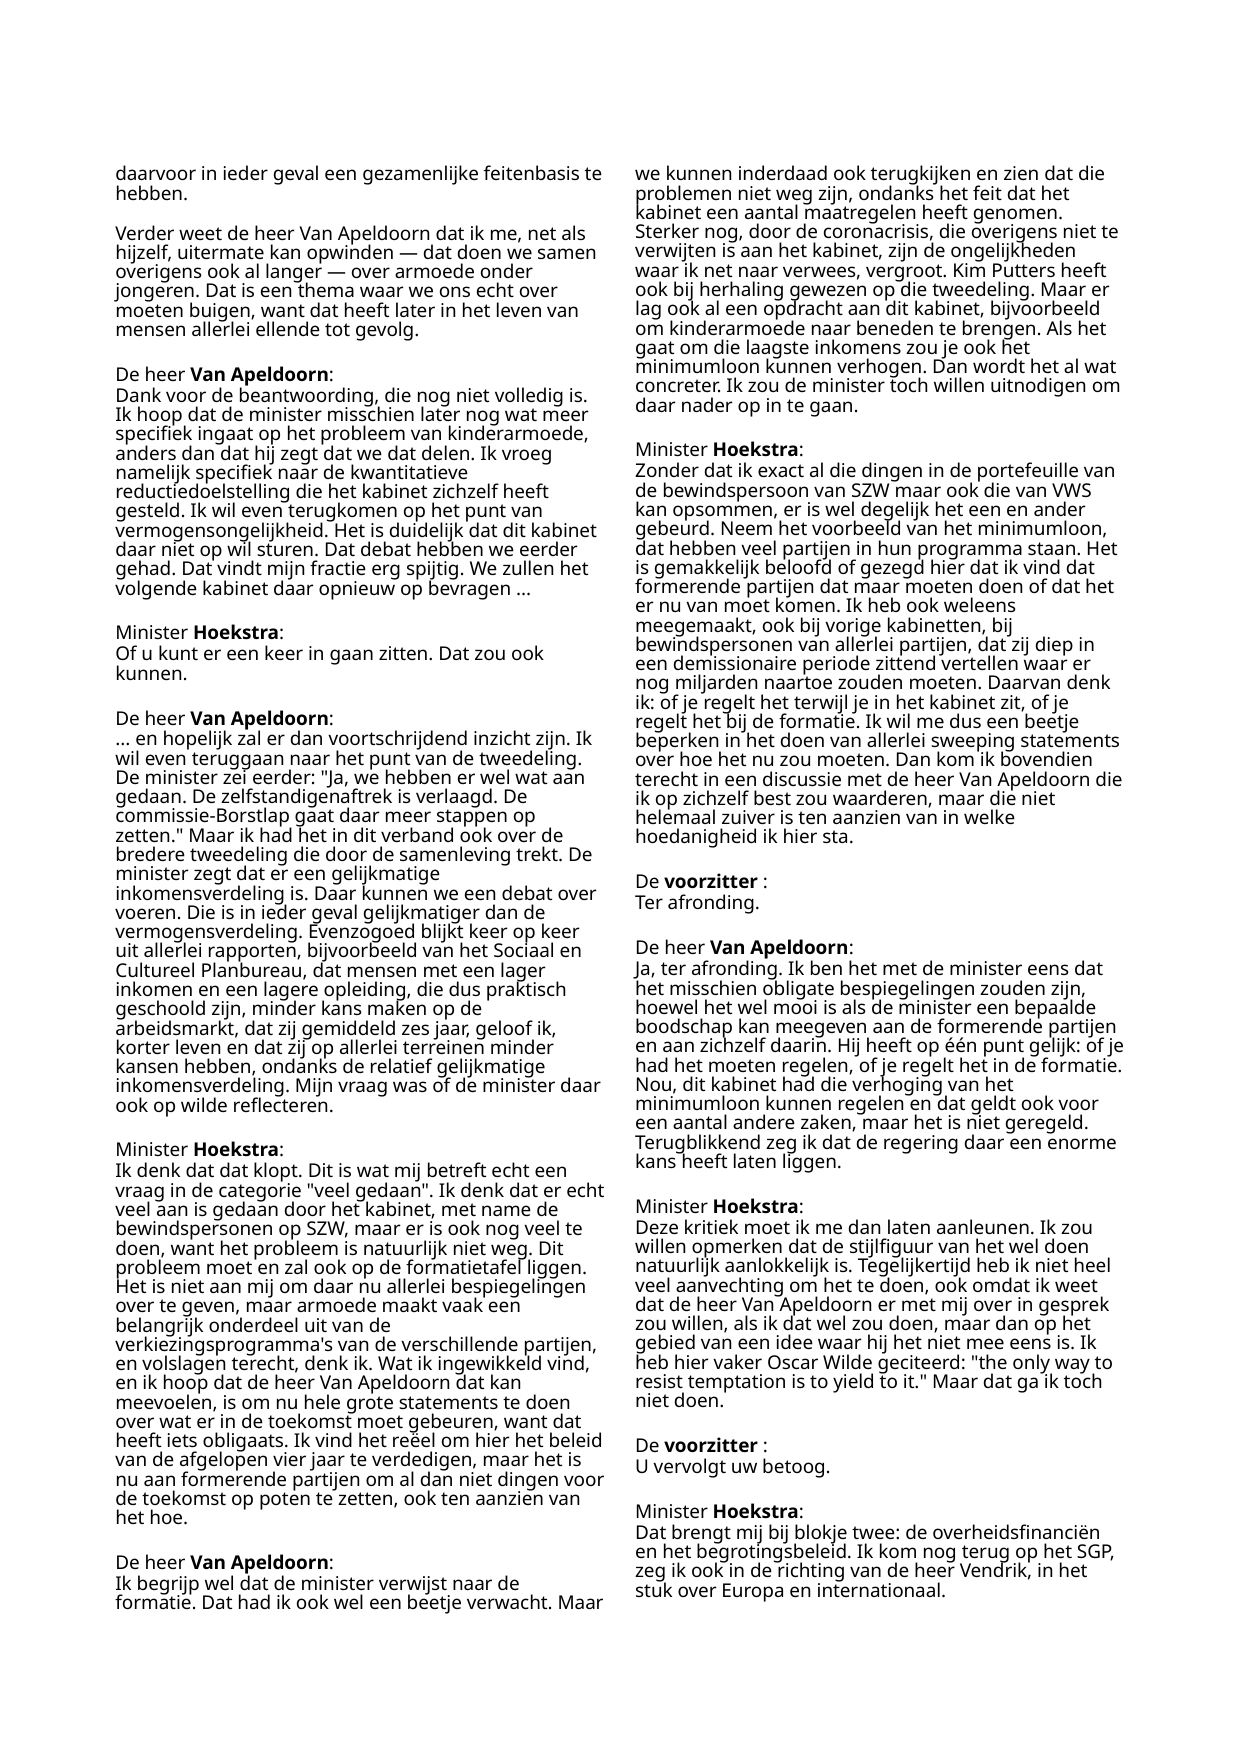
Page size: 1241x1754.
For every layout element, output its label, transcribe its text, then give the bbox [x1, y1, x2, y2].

text Minister Hoekstra: [635, 437, 1125, 462]
text De heer Van Apeldoorn: [115, 361, 605, 387]
text ... en hopelijk zal er dan voortschrijdend inzicht zijn. Ik wil even teruggaan naar het punt van de tweedeling. De minister zei eerder: "Ja, we hebben er wel wat aan gedaan. De zelfstandigenaftrek is verlaagd. De commissie-Borstlap gaat daar meer stappen op zetten." Maar ik had het in dit verband ook over de bredere tweedeling die door de samenleving trekt. De minister zegt dat er een gelijkmatige inkomensverdeling is. Daar kunnen we een debat over voeren. Die is in ieder geval gelijkmatiger dan de vermogensverdeling. Evenzogoed blijkt keer op keer uit allerlei rapporten, bijvoorbeeld van het Sociaal en Cultureel Planbureau, dat mensen met een lager inkomen en een lagere opleiding, die dus praktisch geschoold zijn, minder kans maken op de arbeidsmarkt, dat zij gemiddeld zes jaar, geloof ik, korter leven en dat zij op allerlei terreinen minder kansen hebben, ondanks de relatief gelijkmatige inkomensverdeling. Mijn vraag was of de minister daar ook op wilde reflecteren. [115, 730, 605, 1116]
text Zonder dat ik exact al die dingen in de portefeuille van de bewindspersoon van SZW maar ook die van VWS kan opsommen, er is wel degelijk het een en ander gebeurd. Neem het voorbeeld van het minimumloon, dat hebben veel partijen in hun programma staan. Het is gemakkelijk beloofd of gezegd hier dat ik vind dat formerende partijen dat maar moeten doen of dat het er nu van moet komen. Ik heb ook weleens meegemaakt, ook bij vorige kabinetten, bij bewindspersonen van allerlei partijen, dat zij diep in een demissionaire periode zittend vertellen waar er nog miljarden naartoe zouden moeten. Daarvan denk ik: of je regelt het terwijl je in het kabinet zit, of je regelt het bij de formatie. Ik wil me dus een beetje beperken in het doen van allerlei sweeping statements over hoe het nu zou moeten. Dan kom ik bovendien terecht in een discussie met de heer Van Apeldoorn die ik op zichzelf best zou waarderen, maar die niet helemaal zuiver is ten aanzien van in welke hoedanigheid ik hier sta. [635, 462, 1125, 848]
text Of u kunt er een keer in gaan zitten. Dat zou ook kunnen. [115, 645, 605, 684]
text Minister Hoekstra: [635, 1498, 1125, 1524]
text Minister Hoekstra: [115, 619, 605, 645]
text Verder weet de heer Van Apeldoorn dat ik me, net als hijzelf, uitermate kan opwinden — dat doen we samen overigens ook al langer — over armoede onder jongeren. Dat is een thema waar we ons echt over moeten buigen, want dat heeft later in het leven van mensen allerlei ellende tot gevolg. [115, 224, 605, 340]
text we kunnen inderdaad ook terugkijken en zien dat die problemen niet weg zijn, ondanks het feit dat het kabinet een aantal maatregelen heeft genomen. Sterker nog, door de coronacrisis, die overigens niet te verwijten is aan het kabinet, zijn de ongelijkheden waar ik net naar verwees, vergroot. Kim Putters heeft ook bij herhaling gewezen op die tweedeling. Maar er lag ook al een opdracht aan dit kabinet, bijvoorbeeld om kinderarmoede naar beneden te brengen. Als het gaat om die laagste inkomens zou je ook het minimumloon kunnen verhogen. Dan wordt het al wat concreter. Ik zou de minister toch willen uitnodigen om daar nader op in te gaan. [635, 165, 1125, 416]
text U vervolgt uw betoog. [635, 1458, 1125, 1477]
text De voorzitter : [635, 869, 1125, 894]
text Deze kritiek moet ik me dan laten aanleunen. Ik zou willen opmerken dat de stijlfiguur van het wel doen natuurlijk aanlokkelijk is. Tegelijkertijd heb ik niet heel veel aanvechting om het te doen, ook omdat ik weet dat de heer Van Apeldoorn er met mij over in gesprek zou willen, als ik dat wel zou doen, maar dan op het gebied van een idee waar hij het niet mee eens is. Ik heb hier vaker Oscar Wilde geciteerd: "the only way to resist temptation is to yield to it." Maar dat ga ik toch niet doen. [635, 1219, 1125, 1411]
text De heer Van Apeldoorn: [635, 934, 1125, 960]
text De voorzitter : [635, 1432, 1125, 1458]
text Ter afronding. [635, 894, 1125, 914]
text Dat brengt mij bij blokje twee: de overheidsfinanciën en het begrotingsbeleid. Ik kom nog terug op het SGP, zeg ik ook in de richting van de heer Vendrik, in het stuk over Europa en internationaal. [635, 1524, 1125, 1601]
text De heer Van Apeldoorn: [115, 705, 605, 730]
text De heer Van Apeldoorn: [115, 1549, 605, 1575]
text Dank voor de beantwoording, die nog niet volledig is. Ik hoop dat de minister misschien later nog wat meer specifiek ingaat op het probleem van kinderarmoede, anders dan dat hij zegt dat we dat delen. Ik vroeg namelijk specifiek naar de kwantitatieve reductiedoelstelling die het kabinet zichzelf heeft gesteld. Ik wil even terugkomen op het punt van vermogensongelijkheid. Het is duidelijk dat dit kabinet daar niet op wil sturen. Dat debat hebben we eerder gehad. Dat vindt mijn fractie erg spijtig. We zullen het volgende kabinet daar opnieuw op bevragen ... [115, 387, 605, 599]
text Minister Hoekstra: [635, 1193, 1125, 1219]
text Minister Hoekstra: [115, 1137, 605, 1162]
text Ja, ter afronding. Ik ben het met de minister eens dat het misschien obligate bespiegelingen zouden zijn, hoewel het wel mooi is als de minister een bepaalde boodschap kan meegeven aan de formerende partijen en aan zichzelf daarin. Hij heeft op één punt gelijk: of je had het moeten regelen, of je regelt het in de formatie. Nou, dit kabinet had die verhoging van het minimumloon kunnen regelen en dat geldt ook voor een aantal andere zaken, maar het is niet geregeld. Terugblikkend zeg ik dat de regering daar een enorme kans heeft laten liggen. [635, 960, 1125, 1172]
text Ik begrijp wel dat de minister verwijst naar de formatie. Dat had ik ook wel een beetje verwacht. Maar [115, 1575, 605, 1614]
text Ik denk dat dat klopt. Dit is wat mij betreft echt een vraag in de categorie "veel gedaan". Ik denk dat er echt veel aan is gedaan door het kabinet, met name de bewindspersonen op SZW, maar er is ook nog veel te doen, want het probleem is natuurlijk niet weg. Dit probleem moet en zal ook op de formatietafel liggen. Het is niet aan mij om daar nu allerlei bespiegelingen over te geven, maar armoede maakt vaak een belangrijk onderdeel uit van de verkiezingsprogramma's van de verschillende partijen, en volslagen terecht, denk ik. Wat ik ingewikkeld vind, en ik hoop dat de heer Van Apeldoorn dat kan meevoelen, is om nu hele grote statements te doen over wat er in de toekomst moet gebeuren, want dat heeft iets obligaats. Ik vind het reëel om hier het beleid van de afgelopen vier jaar te verdedigen, maar het is nu aan formerende partijen om al dan niet dingen voor de toekomst op poten te zetten, ook ten aanzien van het hoe. [115, 1162, 605, 1528]
text daarvoor in ieder geval een gezamenlijke feitenbasis te hebben. [115, 165, 605, 204]
